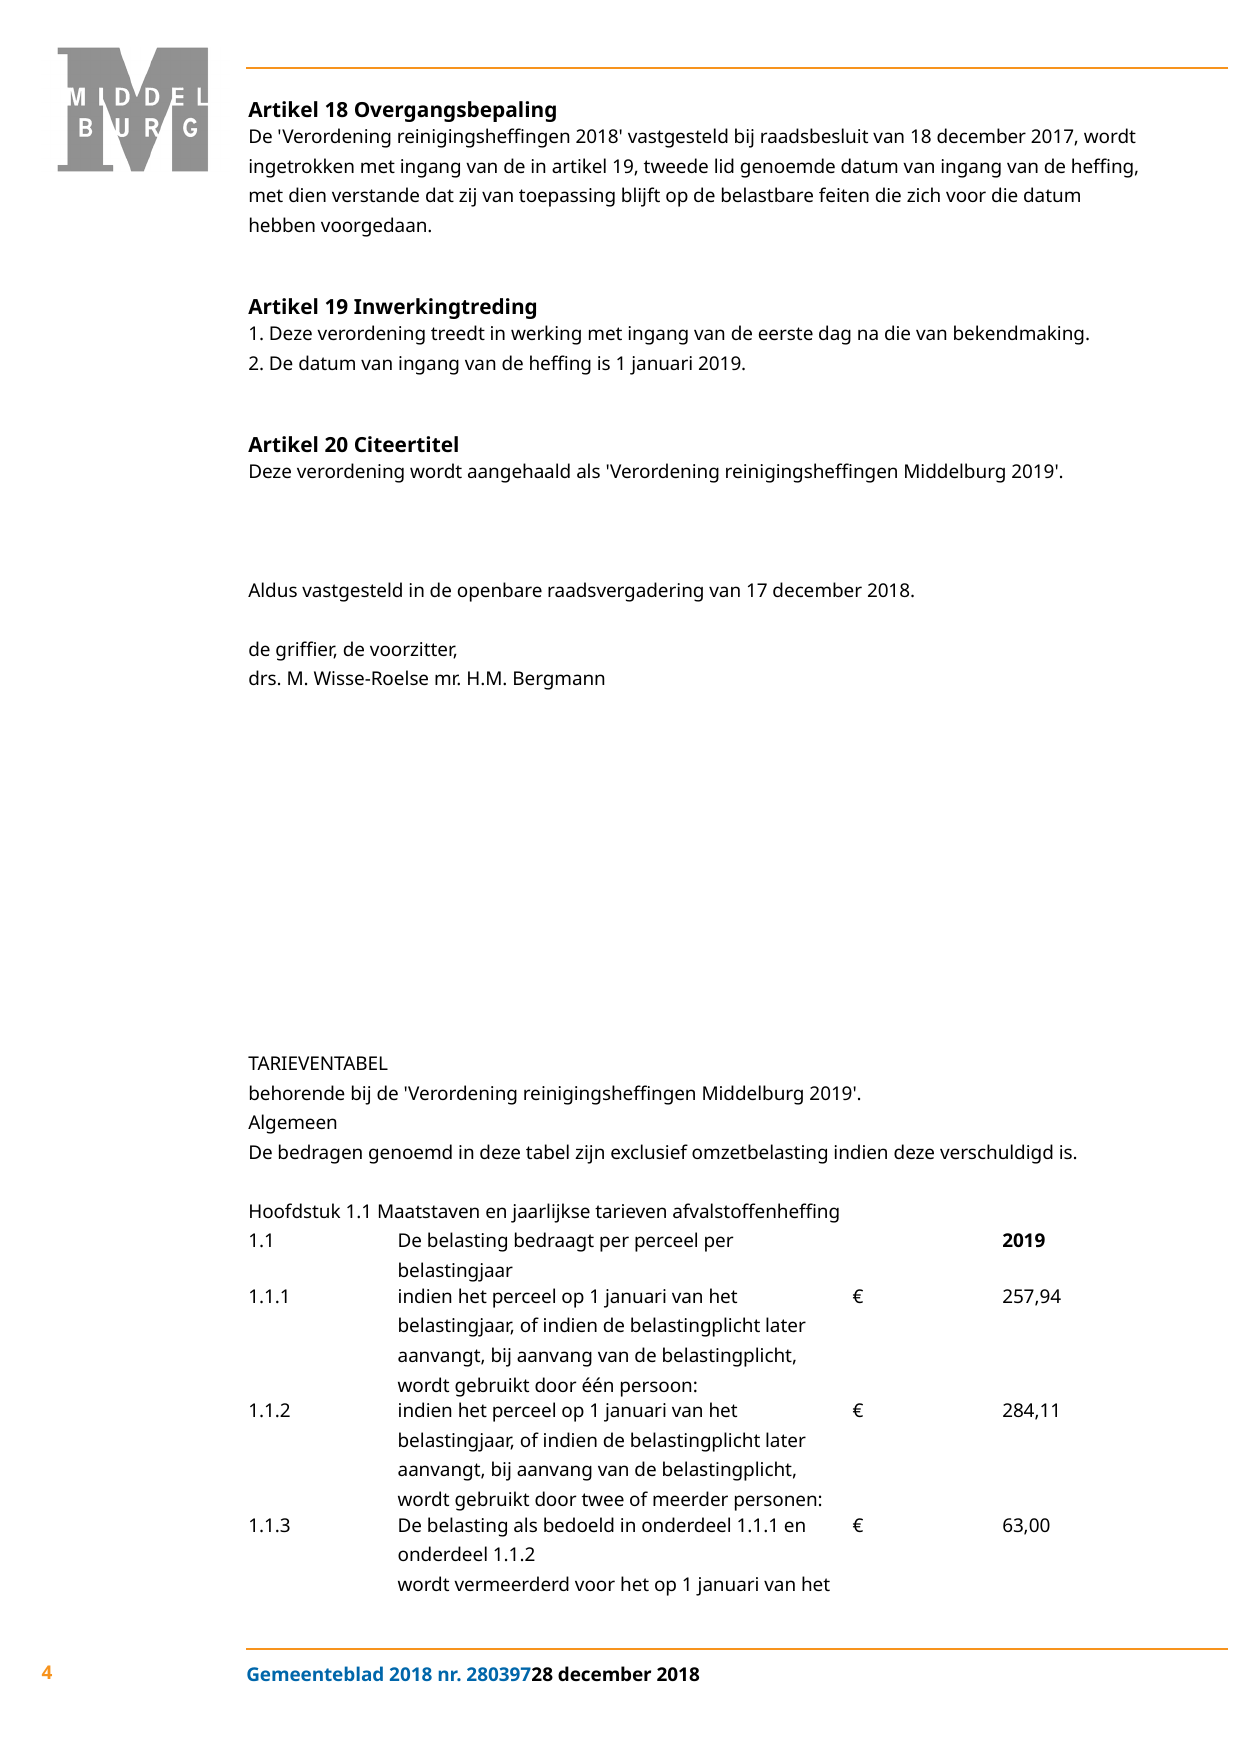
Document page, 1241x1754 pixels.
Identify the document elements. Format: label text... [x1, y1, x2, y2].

text Aldus vastgesteld in de openbare raadsvergadering van 17 december 2018. [248, 577, 1152, 602]
table_header 1.1 [248, 1228, 397, 1283]
table_cell 1.1.1 [248, 1283, 397, 1397]
text Artikel 18 Overgangsbepaling [248, 95, 1152, 123]
text Algemeen [248, 1109, 1152, 1135]
text behorende bij de 'Verordening reinigingsheffingen Middelburg 2019'. [248, 1080, 1152, 1105]
table_cell 63,00 [1002, 1512, 1152, 1597]
table_header 2019 [1002, 1228, 1152, 1283]
text De bedragen genoemd in deze tabel zijn exclusief omzetbelasting indien deze verschuldigd is. [248, 1139, 1152, 1164]
picture [41, 47, 231, 172]
table_cell 284,11 [1002, 1398, 1152, 1512]
table_header De belasting bedraagt per perceel per belastingjaar [398, 1228, 852, 1283]
table_cell indien het perceel op 1 januari van het belastingjaar, of indien de belastingplicht later aanvangt, bij aanvang van de belastingplicht, wordt gebruikt door twee of meerder personen: [398, 1398, 852, 1512]
table_cell indien het perceel op 1 januari van het belastingjaar, of indien de belastingplicht later aanvangt, bij aanvang van de belastingplicht, wordt gebruikt door één persoon: [398, 1283, 852, 1397]
table_cell € [853, 1398, 1002, 1512]
table_cell 257,94 [1002, 1283, 1152, 1397]
text 2. De datum van ingang van de heffing is 1 januari 2019. [248, 350, 1152, 376]
text 1. Deze verordening treedt in werking met ingang van de eerste dag na die van bekendmaking. [248, 320, 1152, 346]
text Deze verordening wordt aangehaald als 'Verordening reinigingsheffingen Middelburg 2019'. [248, 458, 1152, 484]
text de griffier, de voorzitter, [248, 636, 1152, 662]
table_cell € [853, 1283, 1002, 1397]
text De 'Verordening reinigingsheffingen 2018' vastgesteld bij raadsbesluit van 18 december 2017, wordt ingetrokken met ingang van de in artikel 19, tweede lid genoemde datum van ingang van de heffing, met dien verstande dat zij van toepassing blijft op de belastbare feiten die zich voor die datum hebben voorgedaan. [248, 123, 1152, 238]
text Artikel 19 Inwerkingtreding [248, 292, 1152, 320]
table_cell De belasting als bedoeld in onderdeel 1.1.1 en onderdeel 1.1.2 wordt vermeerderd voor het op 1 januari van het [398, 1512, 852, 1597]
text TARIEVENTABEL [248, 1050, 1152, 1076]
text Artikel 20 Citeertitel [248, 430, 1152, 458]
text drs. M. Wisse-Roelse mr. H.M. Bergmann [248, 666, 1152, 691]
table_header [853, 1228, 1002, 1283]
table_cell € [853, 1512, 1002, 1597]
table_cell 1.1.3 [248, 1512, 397, 1597]
table_cell 1.1.2 [248, 1398, 397, 1512]
text Hoofdstuk 1.1 Maatstaven en jaarlijkse tarieven afvalstoffenheffing [248, 1198, 1152, 1224]
